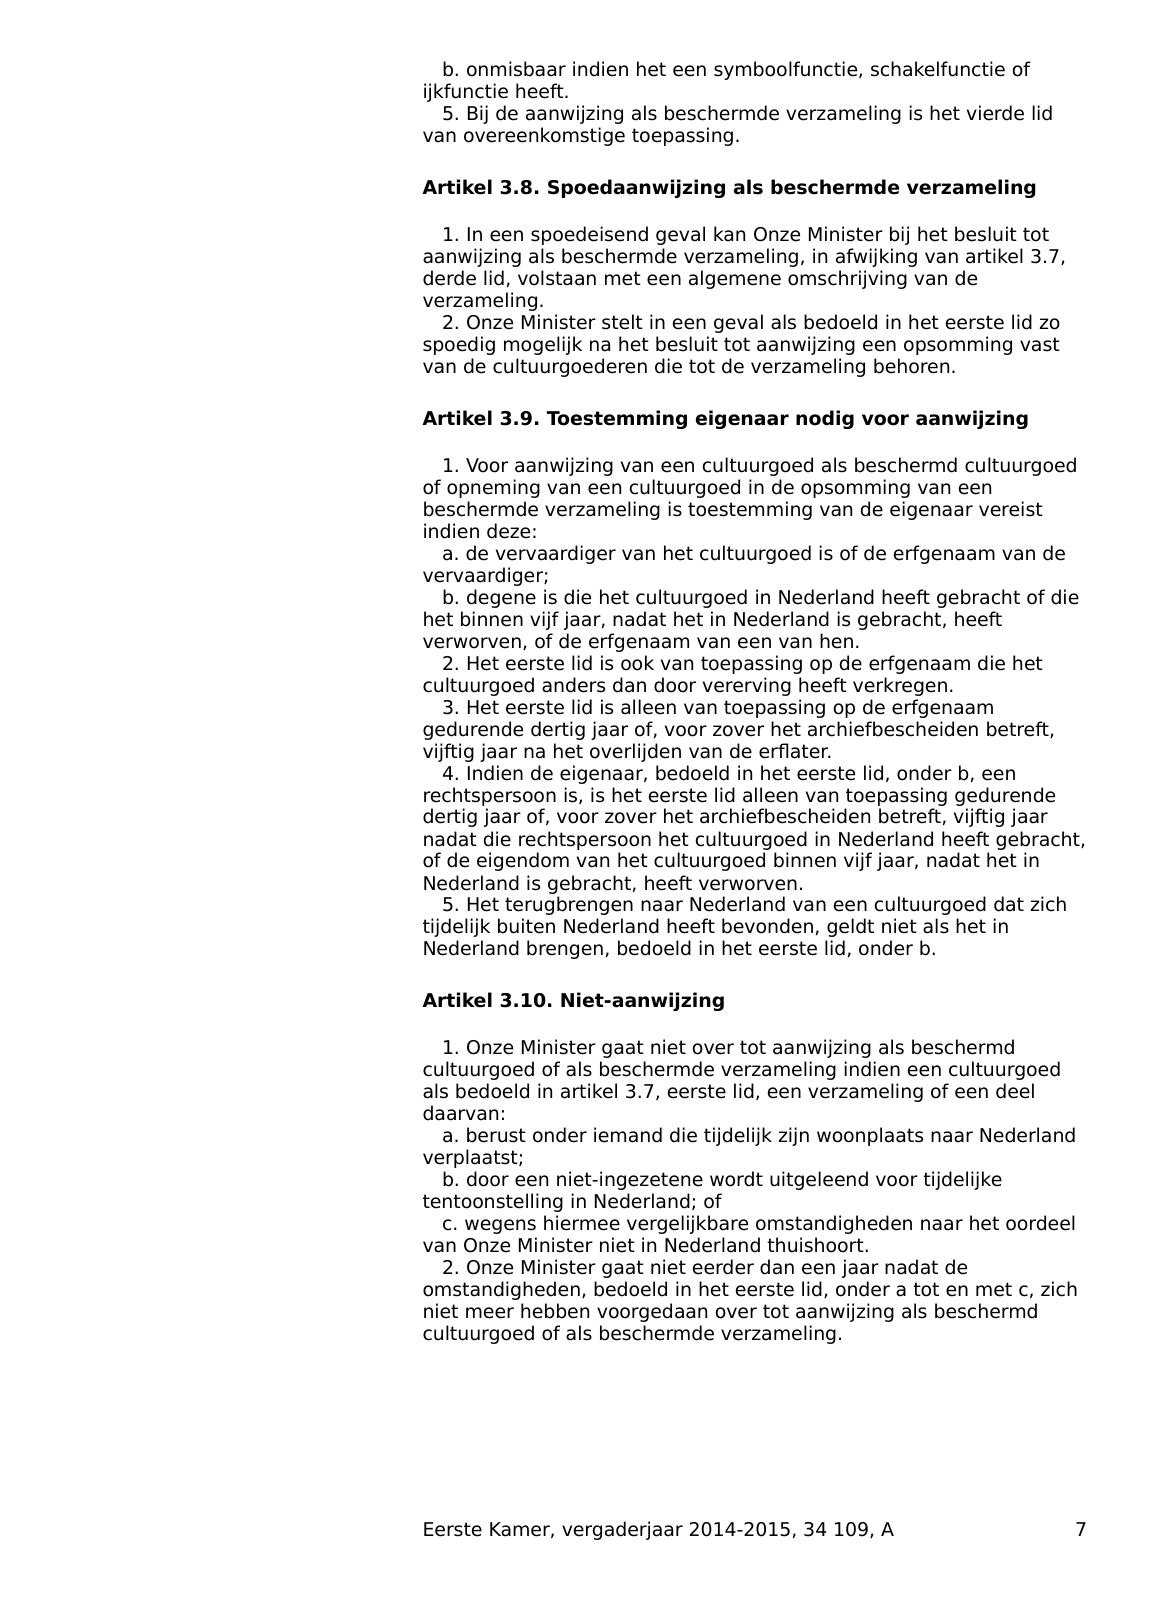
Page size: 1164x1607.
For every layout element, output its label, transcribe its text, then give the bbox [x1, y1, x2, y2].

text 1. Voor aanwijzing van een cultuurgoed als beschermd cultuurgoed of opneming van een cultuurgoed in de opsomming van een beschermde verzameling is toestemming van de eigenaar vereist indien deze: [422, 455, 1087, 543]
text 2. Het eerste lid is ook van toepassing op de erfgenaam die het cultuurgoed anders dan door vererving heeft verkregen. [422, 653, 1087, 697]
text b. degene is die het cultuurgoed in Nederland heeft gebracht of die het binnen vijf jaar, nadat het in Nederland is gebracht, heeft verworven, of de erfgenaam van een van hen. [422, 587, 1087, 653]
text 5. Het terugbrengen naar Nederland van een cultuurgoed dat zich tijdelijk buiten Nederland heeft bevonden, geldt niet als het in Nederland brengen, bedoeld in het eerste lid, onder b. [422, 894, 1087, 960]
text b. onmisbaar indien het een symboolfunctie, schakelfunctie of ijkfunctie heeft. [422, 59, 1087, 103]
text 2. Onze Minister stelt in een geval als bedoeld in het eerste lid zo spoedig mogelijk na het besluit tot aanwijzing een opsomming vast van de cultuurgoederen die tot de verzameling behoren. [422, 312, 1087, 378]
text a. berust onder iemand die tijdelijk zijn woonplaats naar Nederland verplaatst; [422, 1125, 1087, 1169]
text b. door een niet-ingezetene wordt uitgeleend voor tijdelijke tentoonstelling in Nederland; of [422, 1169, 1087, 1213]
text 2. Onze Minister gaat niet eerder dan een jaar nadat de omstandigheden, bedoeld in het eerste lid, onder a tot en met c, zich niet meer hebben voorgedaan over tot aanwijzing als beschermd cultuurgoed of als beschermde verzameling. [422, 1257, 1087, 1345]
subtitle Artikel 3.10. Niet-aanwijzing [422, 990, 1087, 1012]
text 1. In een spoedeisend geval kan Onze Minister bij het besluit tot aanwijzing als beschermde verzameling, in afwijking van artikel 3.7, derde lid, volstaan met een algemene omschrijving van de verzameling. [422, 224, 1087, 312]
text 3. Het eerste lid is alleen van toepassing op de erfgenaam gedurende dertig jaar of, voor zover het archiefbescheiden betreft, vijftig jaar na het overlijden van de erflater. [422, 697, 1087, 762]
text 1. Onze Minister gaat niet over tot aanwijzing als beschermd cultuurgoed of als beschermde verzameling indien een cultuurgoed als bedoeld in artikel 3.7, eerste lid, een verzameling of een deel daarvan: [422, 1037, 1087, 1125]
text 4. Indien de eigenaar, bedoeld in het eerste lid, onder b, een rechtspersoon is, is het eerste lid alleen van toepassing gedurende dertig jaar of, voor zover het archiefbescheiden betreft, vijftig jaar nadat die rechtspersoon het cultuurgoed in Nederland heeft gebracht, of de eigendom van het cultuurgoed binnen vijf jaar, nadat het in Nederland is gebracht, heeft verworven. [422, 762, 1087, 894]
subtitle Artikel 3.8. Spoedaanwijzing als beschermde verzameling [422, 177, 1087, 199]
text 5. Bij de aanwijzing als beschermde verzameling is het vierde lid van overeenkomstige toepassing. [422, 103, 1087, 147]
text a. de vervaardiger van het cultuurgoed is of de erfgenaam van de vervaardiger; [422, 543, 1087, 587]
text c. wegens hiermee vergelijkbare omstandigheden naar het oordeel van Onze Minister niet in Nederland thuishoort. [422, 1213, 1087, 1257]
subtitle Artikel 3.9. Toestemming eigenaar nodig voor aanwijzing [422, 408, 1087, 430]
